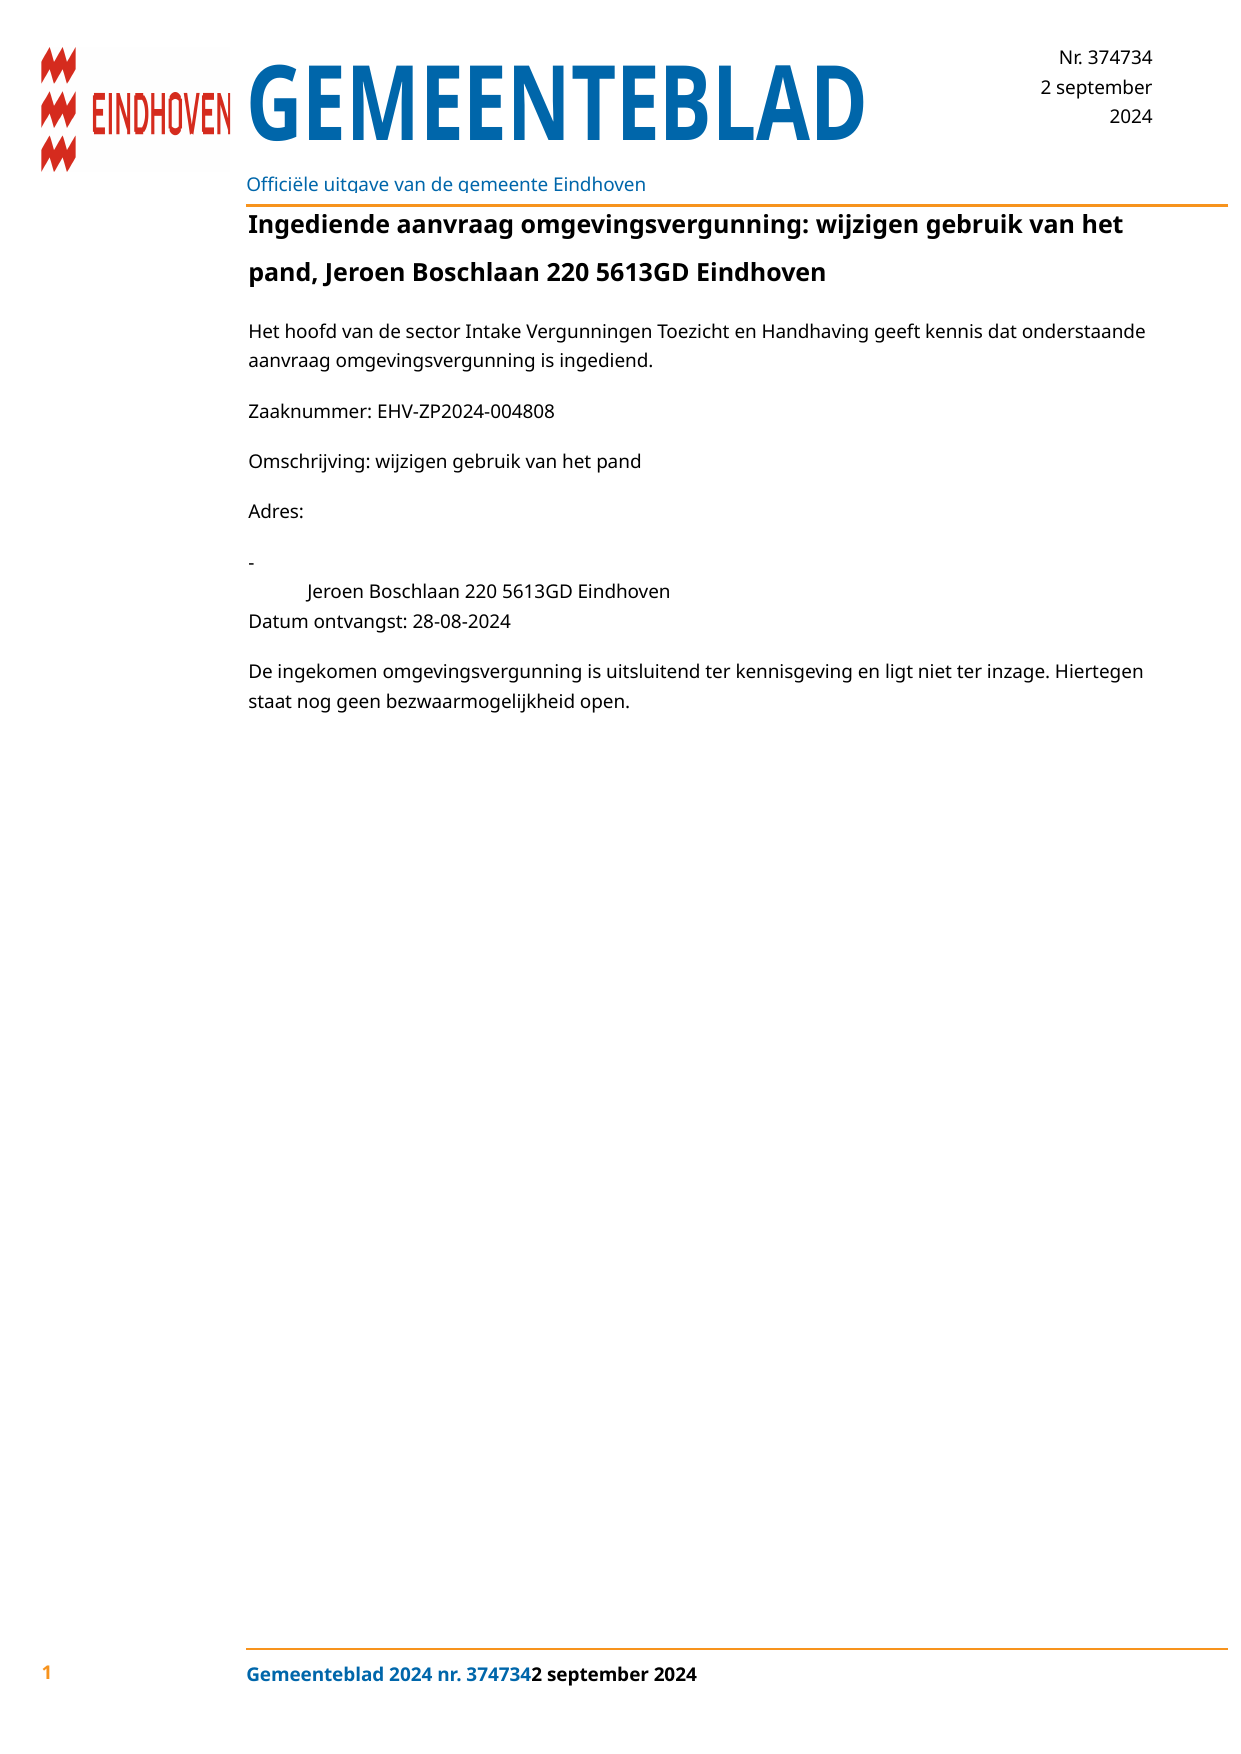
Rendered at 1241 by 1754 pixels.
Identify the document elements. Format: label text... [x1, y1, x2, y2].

list Jeroen Boschlaan 220 5613GD Eindhoven [248, 579, 1152, 604]
text Adres: [248, 499, 1152, 524]
text Het hoofd van de sector Intake Vergunningen Toezicht en Handhaving geeft kennis dat onderstaande aanvraag omgevingsvergunning is ingediend. [248, 318, 1152, 373]
text De ingekomen omgevingsvergunning is uitsluitend ter kennisgeving en ligt niet ter inzage. Hiertegen staat nog geen bezwaarmogelijkheid open. [248, 659, 1152, 714]
text Datum ontvangst: 28-08-2024 [248, 608, 1152, 634]
text Omschrijving: wijzigen gebruik van het pand [248, 448, 1152, 474]
text Ingediende aanvraag omgevingsvergunning: wijzigen gebruik van het pand, Jeroen Boschlaan 220 5613GD Eindhoven [248, 207, 1152, 288]
text Zaaknummer: EHV-ZP2024-004808 [248, 398, 1152, 424]
picture [41, 47, 231, 172]
